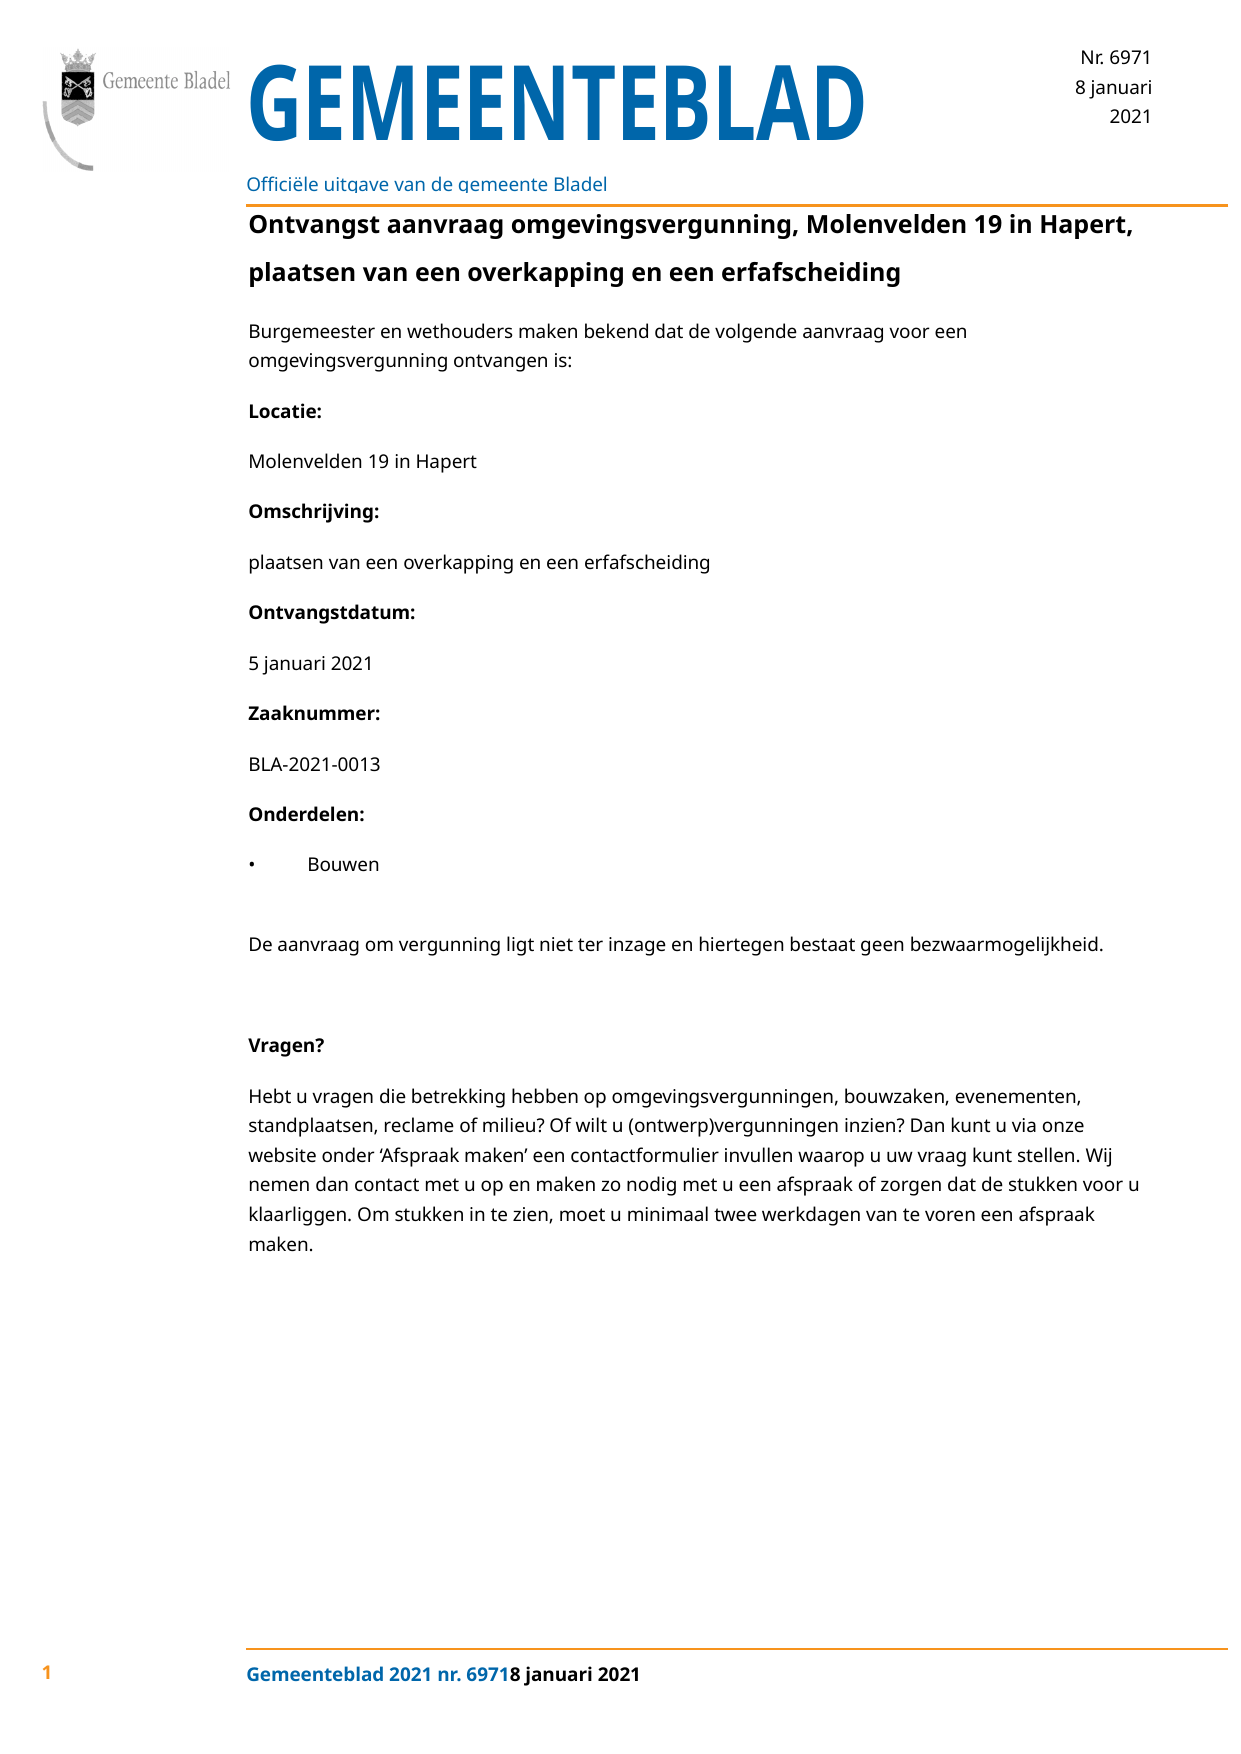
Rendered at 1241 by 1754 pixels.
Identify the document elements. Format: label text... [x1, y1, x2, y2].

text Molenvelden 19 in Hapert [248, 448, 1152, 474]
text Vragen? [248, 1032, 1152, 1058]
text Omschrijving: [248, 499, 1152, 524]
text BLA-2021-0013 [248, 751, 1152, 777]
text De aanvraag om vergunning ligt niet ter inzage en hiertegen bestaat geen bezwaarmogelijkheid. [248, 932, 1152, 957]
text 5 januari 2021 [248, 650, 1152, 676]
text Burgemeester en wethouders maken bekend dat de volgende aanvraag voor een omgevingsvergunning ontvangen is: [248, 318, 1152, 373]
picture [41, 47, 231, 172]
text Zaaknummer: [248, 700, 1152, 726]
text Ontvangst aanvraag omgevingsvergunning, Molenvelden 19 in Hapert, plaatsen van een overkapping en een erfafscheiding [248, 207, 1152, 288]
text Locatie: [248, 398, 1152, 424]
text Ontvangstdatum: [248, 599, 1152, 625]
list Bouwen [248, 852, 1152, 877]
text Hebt u vragen die betrekking hebben op omgevingsvergunningen, bouwzaken, evenementen, standplaatsen, reclame of milieu? Of wilt u (ontwerp)vergunningen inzien? Dan kunt u via onze website onder ‘Afspraak maken’ een contactformulier invullen waarop u uw vraag kunt stellen. Wij nemen dan contact met u op en maken zo nodig met u een afspraak of zorgen dat de stukken voor u klaarliggen. Om stukken in te zien, moet u minimaal twee werkdagen van te voren een afspraak maken. [248, 1083, 1152, 1257]
text plaatsen van een overkapping en een erfafscheiding [248, 549, 1152, 575]
text Onderdelen: [248, 801, 1152, 827]
